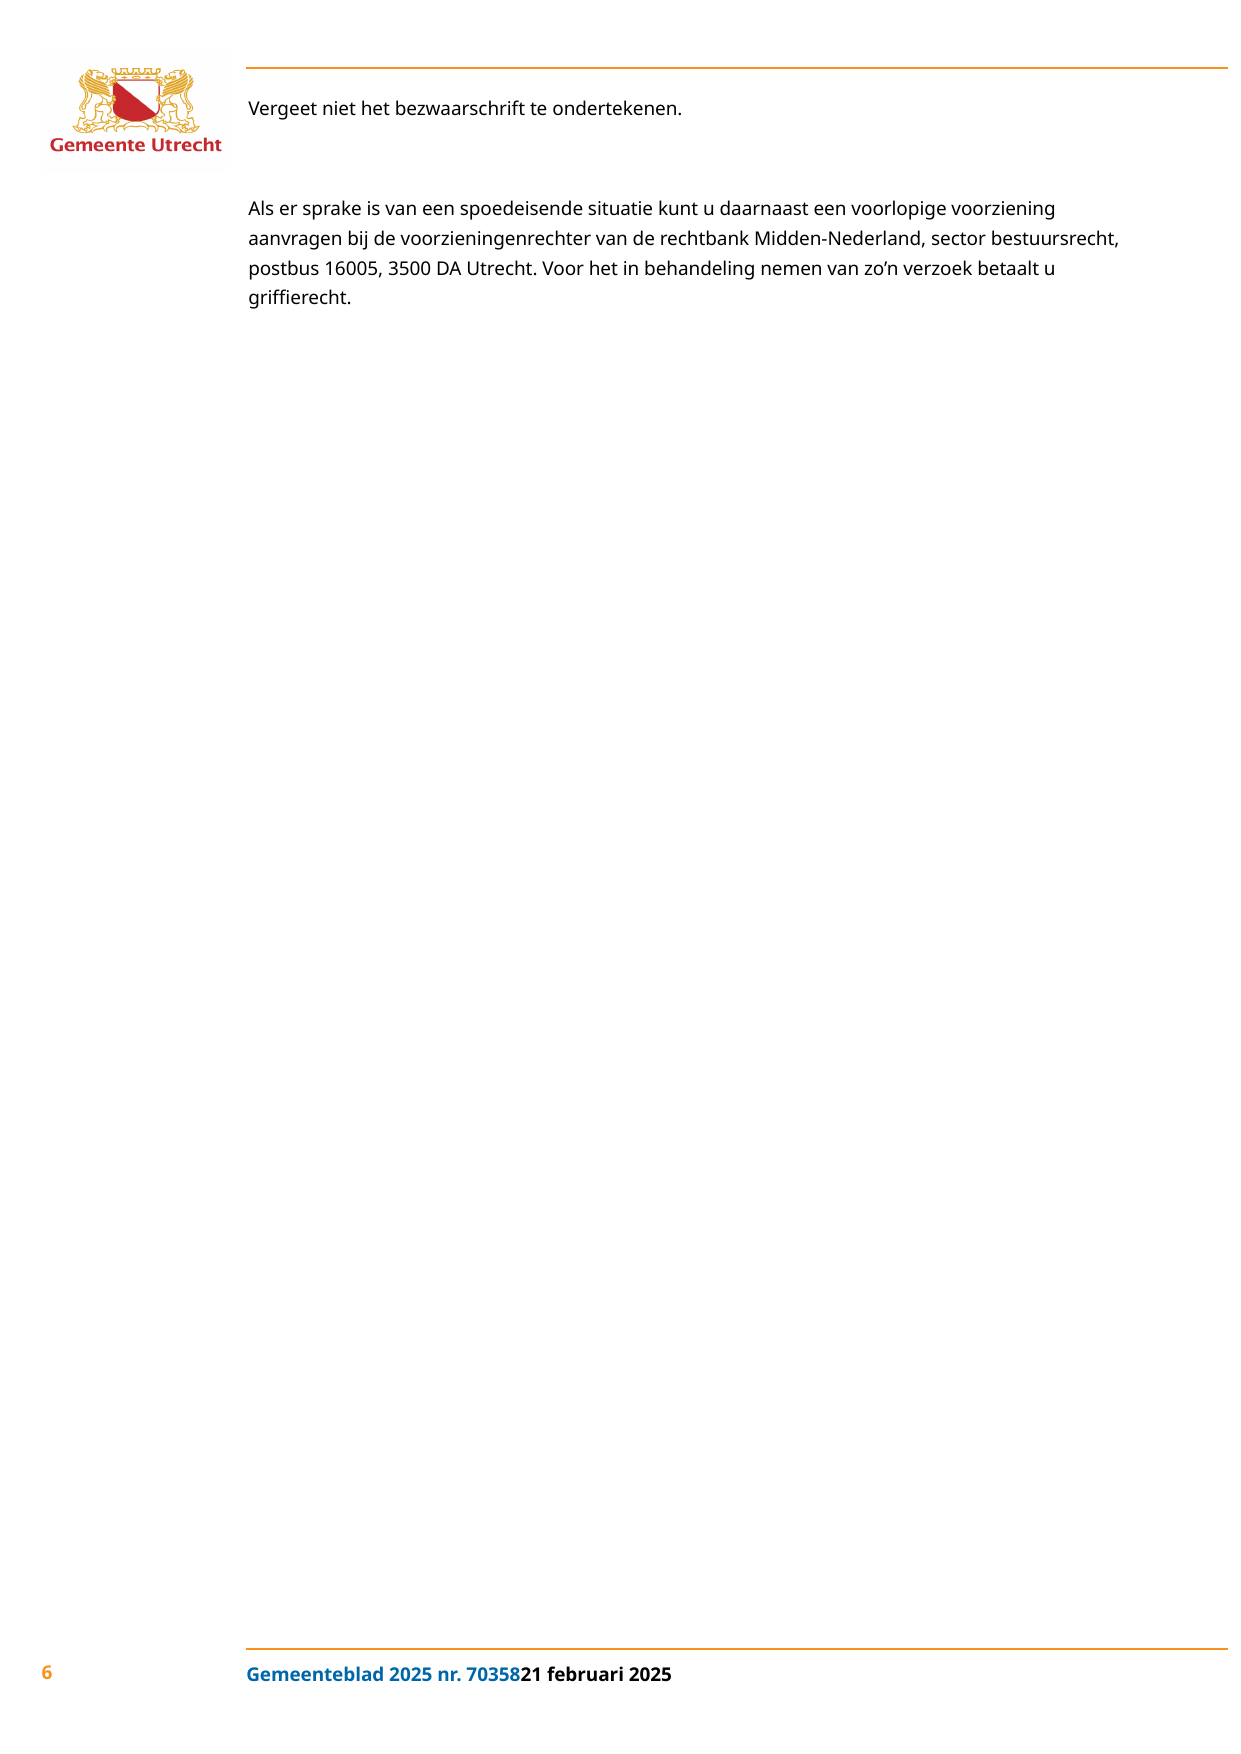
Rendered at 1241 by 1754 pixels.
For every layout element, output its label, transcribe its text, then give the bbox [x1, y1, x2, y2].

text Als er sprake is van een spoedeisende situatie kunt u daarnaast een voorlopige voorziening aanvragen bij de voorzieningenrechter van de rechtbank Midden-Nederland, sector bestuursrecht, postbus 16005, 3500 DA Utrecht. Voor het in behandeling nemen van zo’n verzoek betaalt u griffierecht. [248, 196, 1152, 310]
picture [41, 47, 231, 172]
text Vergeet niet het bezwaarschrift te ondertekenen. [248, 95, 1152, 121]
